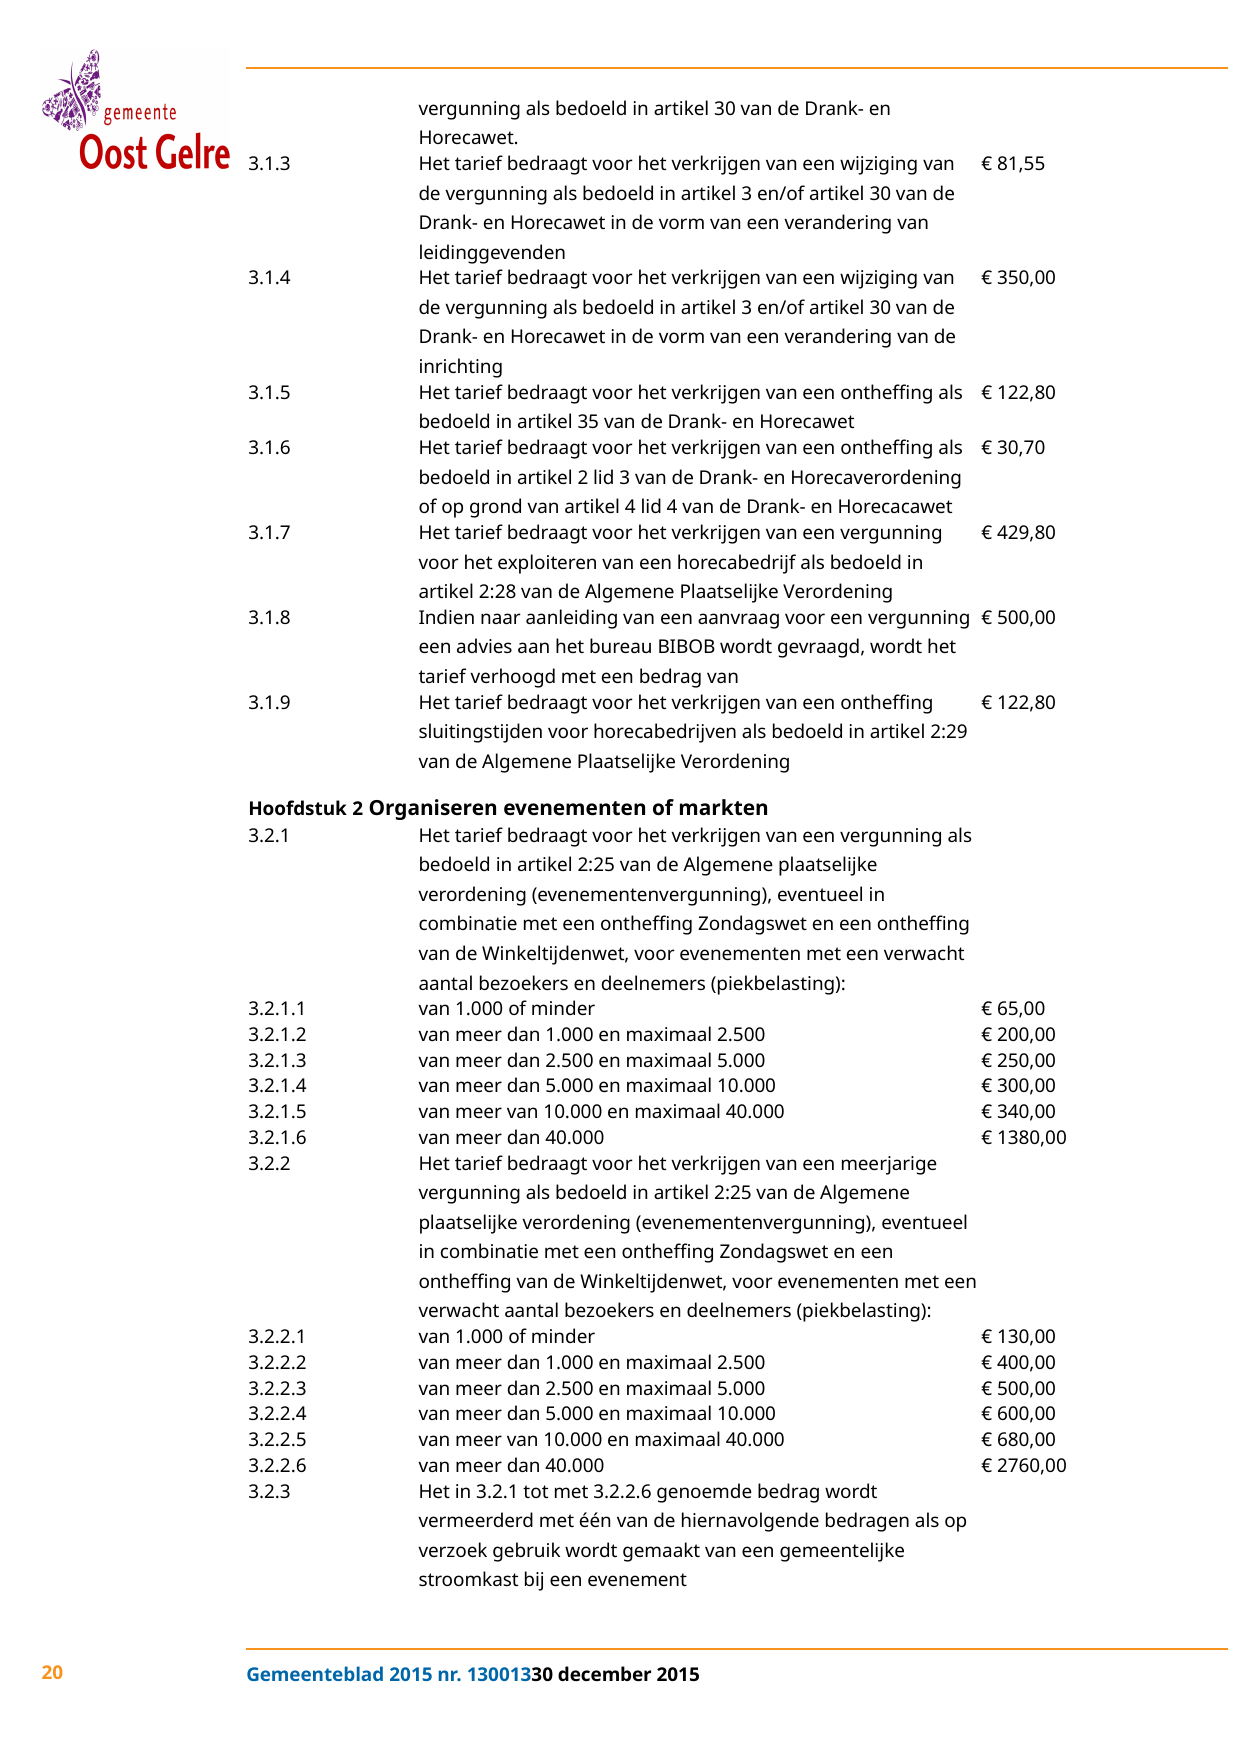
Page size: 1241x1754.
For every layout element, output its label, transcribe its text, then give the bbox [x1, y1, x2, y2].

table_cell € 400,00 [981, 1349, 1152, 1375]
table_cell Het tarief bedraagt voor het verkrijgen van een wijziging van de vergunning als bedoeld in artikel 3 en/of artikel 30 van de Drank- en Horecawet in de vorm van een verandering van leidinggevenden [418, 150, 981, 264]
table_cell van meer van 10.000 en maximaal 40.000 [418, 1098, 981, 1124]
table_cell 3.1.9 [248, 689, 418, 774]
table_cell van meer dan 5.000 en maximaal 10.000 [418, 1401, 981, 1426]
table_cell Het tarief bedraagt voor het verkrijgen van een ontheffing als bedoeld in artikel 2 lid 3 van de Drank- en Horecaverordening of op grond van artikel 4 lid 4 van de Drank- en Horecacawet [418, 434, 981, 519]
table_cell € 122,80 [981, 379, 1152, 434]
table_cell 3.1.6 [248, 434, 418, 519]
table_cell 3.2.1.2 [248, 1021, 418, 1047]
table_cell 3.1.7 [248, 519, 418, 604]
table_cell 3.2.2.6 [248, 1452, 418, 1478]
table_cell 3.2.2.2 [248, 1349, 418, 1375]
table_cell 3.2.2.3 [248, 1375, 418, 1401]
table_header [981, 822, 1152, 995]
table_cell 3.2.1.3 [248, 1047, 418, 1073]
table_cell van 1.000 of minder [418, 1324, 981, 1349]
table_cell 3.2.1.6 [248, 1124, 418, 1150]
table_cell Indien naar aanleiding van een aanvraag voor een vergunning een advies aan het bureau BIBOB wordt gevraagd, wordt het tarief verhoogd met een bedrag van [418, 604, 981, 689]
table_header 3.2.1 [248, 822, 418, 995]
table_cell € 680,00 [981, 1426, 1152, 1452]
table_cell [981, 1150, 1152, 1323]
table_cell 3.1.4 [248, 265, 418, 379]
table_cell € 300,00 [981, 1073, 1152, 1098]
text Hoofdstuk 2 Organiseren evenementen of markten [248, 793, 1152, 822]
table_cell van meer van 10.000 en maximaal 40.000 [418, 1426, 981, 1452]
table_cell Het tarief bedraagt voor het verkrijgen van een wijziging van de vergunning als bedoeld in artikel 3 en/of artikel 30 van de Drank- en Horecawet in de vorm van een verandering van de inrichting [418, 265, 981, 379]
table_cell € 130,00 [981, 1324, 1152, 1349]
table_cell van meer dan 5.000 en maximaal 10.000 [418, 1073, 981, 1098]
table_cell van meer dan 1.000 en maximaal 2.500 [418, 1349, 981, 1375]
table_cell van 1.000 of minder [418, 995, 981, 1021]
table_cell Het tarief bedraagt voor het verkrijgen van een ontheffing als bedoeld in artikel 35 van de Drank- en Horecawet [418, 379, 981, 434]
table_cell € 65,00 [981, 995, 1152, 1021]
table_cell van meer dan 2.500 en maximaal 5.000 [418, 1375, 981, 1401]
table_cell 3.2.1.1 [248, 995, 418, 1021]
table_cell 3.1.3 [248, 150, 418, 264]
table_cell 3.1.5 [248, 379, 418, 434]
table_cell € 1380,00 [981, 1124, 1152, 1150]
table_cell € 340,00 [981, 1098, 1152, 1124]
table_cell 3.2.1.5 [248, 1098, 418, 1124]
table_cell 3.2.2.4 [248, 1401, 418, 1426]
table_cell 3.2.3 [248, 1478, 418, 1592]
table_cell 3.2.2.1 [248, 1324, 418, 1349]
table_cell 3.2.1.4 [248, 1073, 418, 1098]
table_cell vergunning als bedoeld in artikel 30 van de Drank- en Horecawet. [418, 95, 981, 150]
table_cell van meer dan 40.000 [418, 1124, 981, 1150]
table_cell € 429,80 [981, 519, 1152, 604]
table_cell € 2760,00 [981, 1452, 1152, 1478]
table_header Het tarief bedraagt voor het verkrijgen van een vergunning als bedoeld in artikel 2:25 van de Algemene plaatselijke verordening (evenementenvergunning), eventueel in combinatie met een ontheffing Zondagswet en een ontheffing van de Winkeltijdenwet, voor evenementen met een verwacht aantal bezoekers en deelnemers (piekbelasting): [418, 822, 981, 995]
table_cell [248, 95, 418, 150]
table_cell € 500,00 [981, 1375, 1152, 1401]
table_cell € 350,00 [981, 265, 1152, 379]
table_cell 3.2.2 [248, 1150, 418, 1323]
table_cell Het in 3.2.1 tot met 3.2.2.6 genoemde bedrag wordt vermeerderd met één van de hiernavolgende bedragen als op verzoek gebruik wordt gemaakt van een gemeentelijke stroomkast bij een evenement [418, 1478, 981, 1592]
picture [41, 47, 231, 172]
table_cell Het tarief bedraagt voor het verkrijgen van een meerjarige vergunning als bedoeld in artikel 2:25 van de Algemene plaatselijke verordening (evenementenvergunning), eventueel in combinatie met een ontheffing Zondagswet en een ontheffing van de Winkeltijdenwet, voor evenementen met een verwacht aantal bezoekers en deelnemers (piekbelasting): [418, 1150, 981, 1323]
table_cell van meer dan 40.000 [418, 1452, 981, 1478]
table_cell € 30,70 [981, 434, 1152, 519]
table_cell € 250,00 [981, 1047, 1152, 1073]
table_cell 3.2.2.5 [248, 1426, 418, 1452]
table_cell € 81,55 [981, 150, 1152, 264]
table_cell van meer dan 1.000 en maximaal 2.500 [418, 1021, 981, 1047]
table_cell [981, 95, 1152, 150]
table_cell € 600,00 [981, 1401, 1152, 1426]
table_cell Het tarief bedraagt voor het verkrijgen van een vergunning voor het exploiteren van een horecabedrijf als bedoeld in artikel 2:28 van de Algemene Plaatselijke Verordening [418, 519, 981, 604]
table_cell € 500,00 [981, 604, 1152, 689]
table_cell [981, 1478, 1152, 1592]
table_cell Het tarief bedraagt voor het verkrijgen van een ontheffing sluitingstijden voor horecabedrijven als bedoeld in artikel 2:29 van de Algemene Plaatselijke Verordening [418, 689, 981, 774]
table_cell € 122,80 [981, 689, 1152, 774]
table_cell € 200,00 [981, 1021, 1152, 1047]
table_cell van meer dan 2.500 en maximaal 5.000 [418, 1047, 981, 1073]
table_cell 3.1.8 [248, 604, 418, 689]
